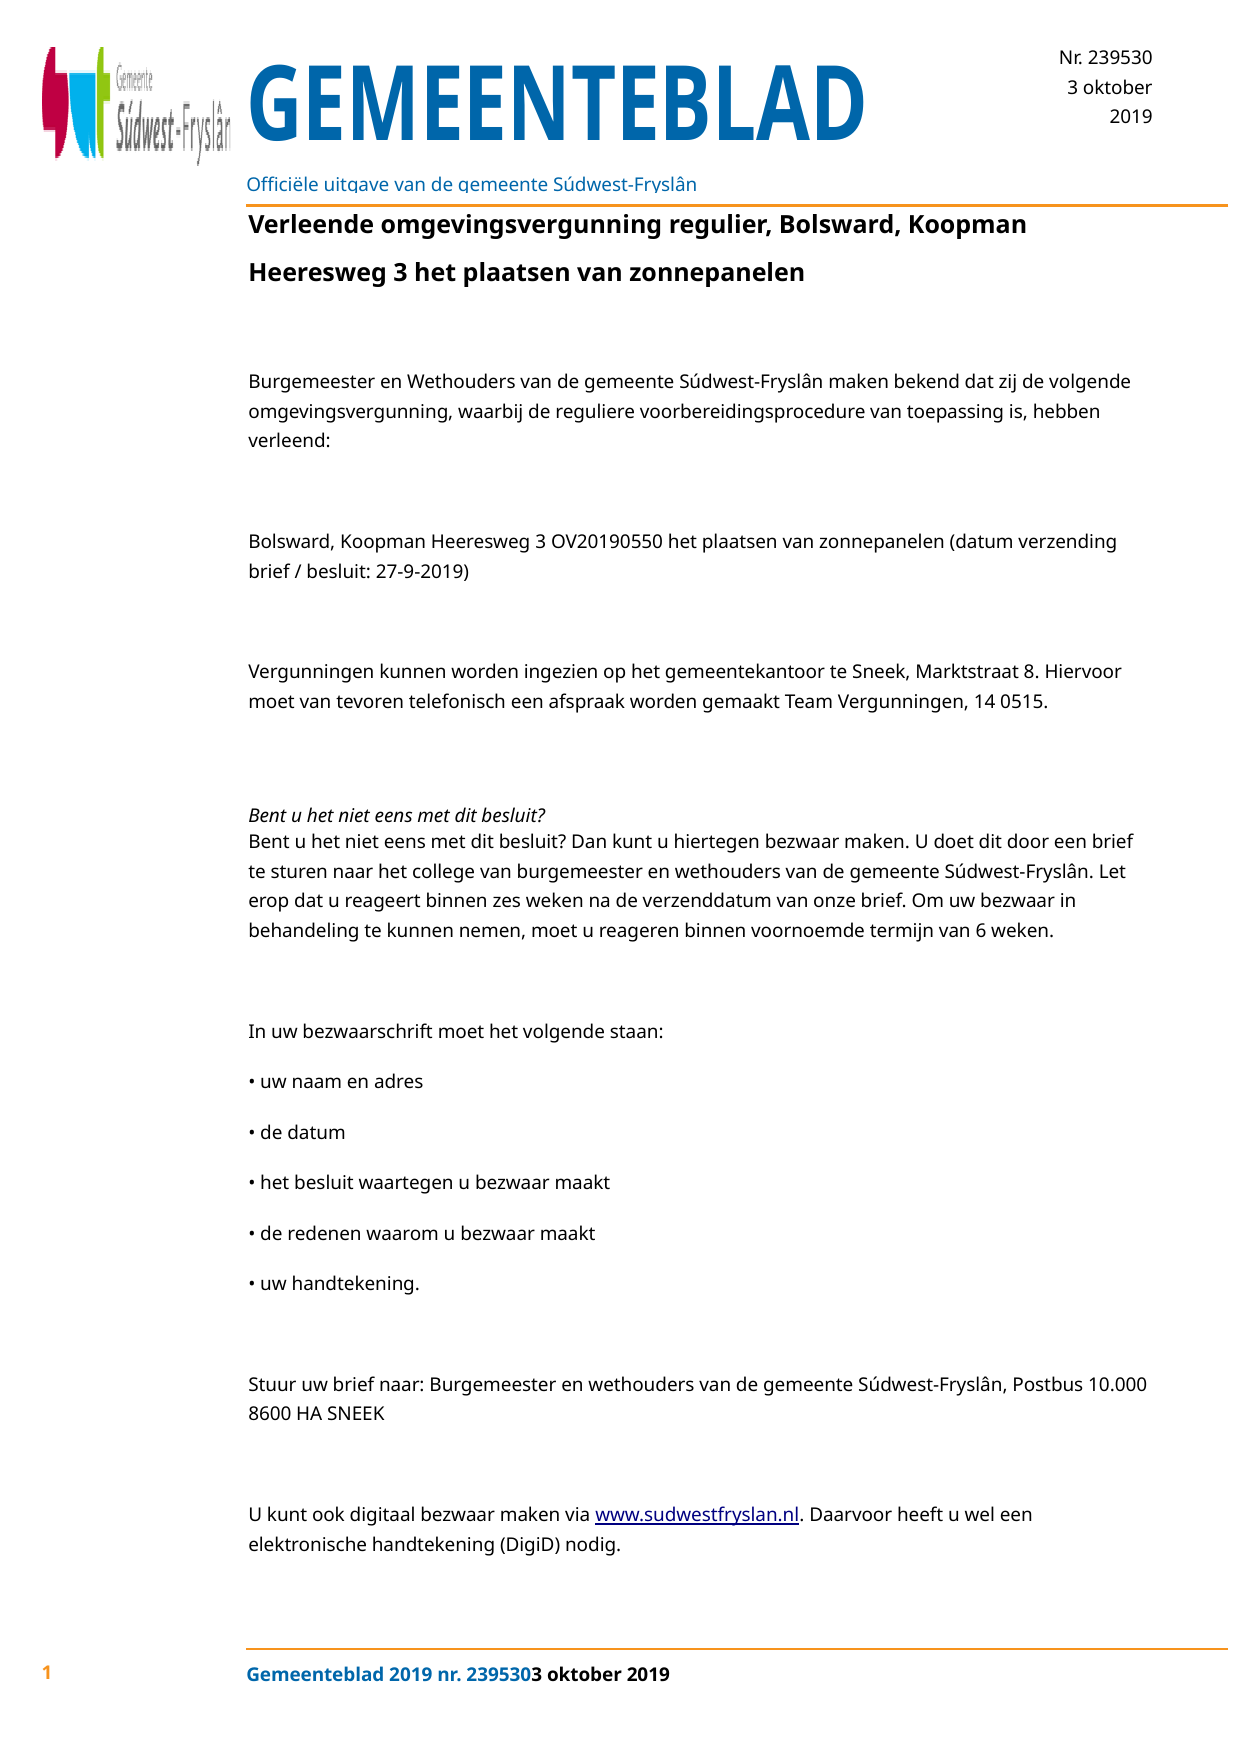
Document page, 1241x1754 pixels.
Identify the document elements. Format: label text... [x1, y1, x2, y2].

text Verleende omgevingsvergunning regulier, Bolsward, Koopman Heeresweg 3 het plaatsen van zonnepanelen [248, 207, 1152, 288]
text • het besluit waartegen u bezwaar maakt [248, 1169, 1152, 1195]
text • de redenen waarom u bezwaar maakt [248, 1220, 1152, 1245]
text Stuur uw brief naar: Burgemeester en wethouders van de gemeente Súdwest-Fryslân, Postbus 10.000 8600 HA SNEEK [248, 1371, 1152, 1426]
text U kunt ook digitaal bezwaar maken via www.sudwestfryslan.nl. Daarvoor heeft u wel een elektronische handtekening (DigiD) nodig. [248, 1501, 1152, 1557]
text In uw bezwaarschrift moet het volgende staan: [248, 1018, 1152, 1044]
text Vergunningen kunnen worden ingezien op het gemeentekantoor te Sneek, Marktstraat 8. Hiervoor moet van tevoren telefonisch een afspraak worden gemaakt Team Vergunningen, 14 0515. [248, 659, 1152, 714]
text Burgemeester en Wethouders van de gemeente Súdwest-Fryslân maken bekend dat zij de volgende omgevingsvergunning, waarbij de reguliere voorbereidingsprocedure van toepassing is, hebben verleend: [248, 368, 1152, 453]
picture [41, 47, 231, 172]
text Bent u het niet eens met dit besluit? [248, 803, 1152, 828]
text • uw naam en adres [248, 1068, 1152, 1094]
text Bent u het niet eens met dit besluit? Dan kunt u hiertegen bezwaar maken. U doet dit door een brief te sturen naar het college van burgemeester en wethouders van de gemeente Súdwest-Fryslân. Let erop dat u reageert binnen zes weken na de verzenddatum van onze brief. Om uw bezwaar in behandeling te kunnen nemen, moet u reageren binnen voornoemde termijn van 6 weken. [248, 828, 1152, 943]
text Bolsward, Koopman Heeresweg 3 OV20190550 het plaatsen van zonnepanelen (datum verzending brief / besluit: 27-9-2019) [248, 528, 1152, 584]
text • de datum [248, 1119, 1152, 1144]
text • uw handtekening. [248, 1270, 1152, 1296]
